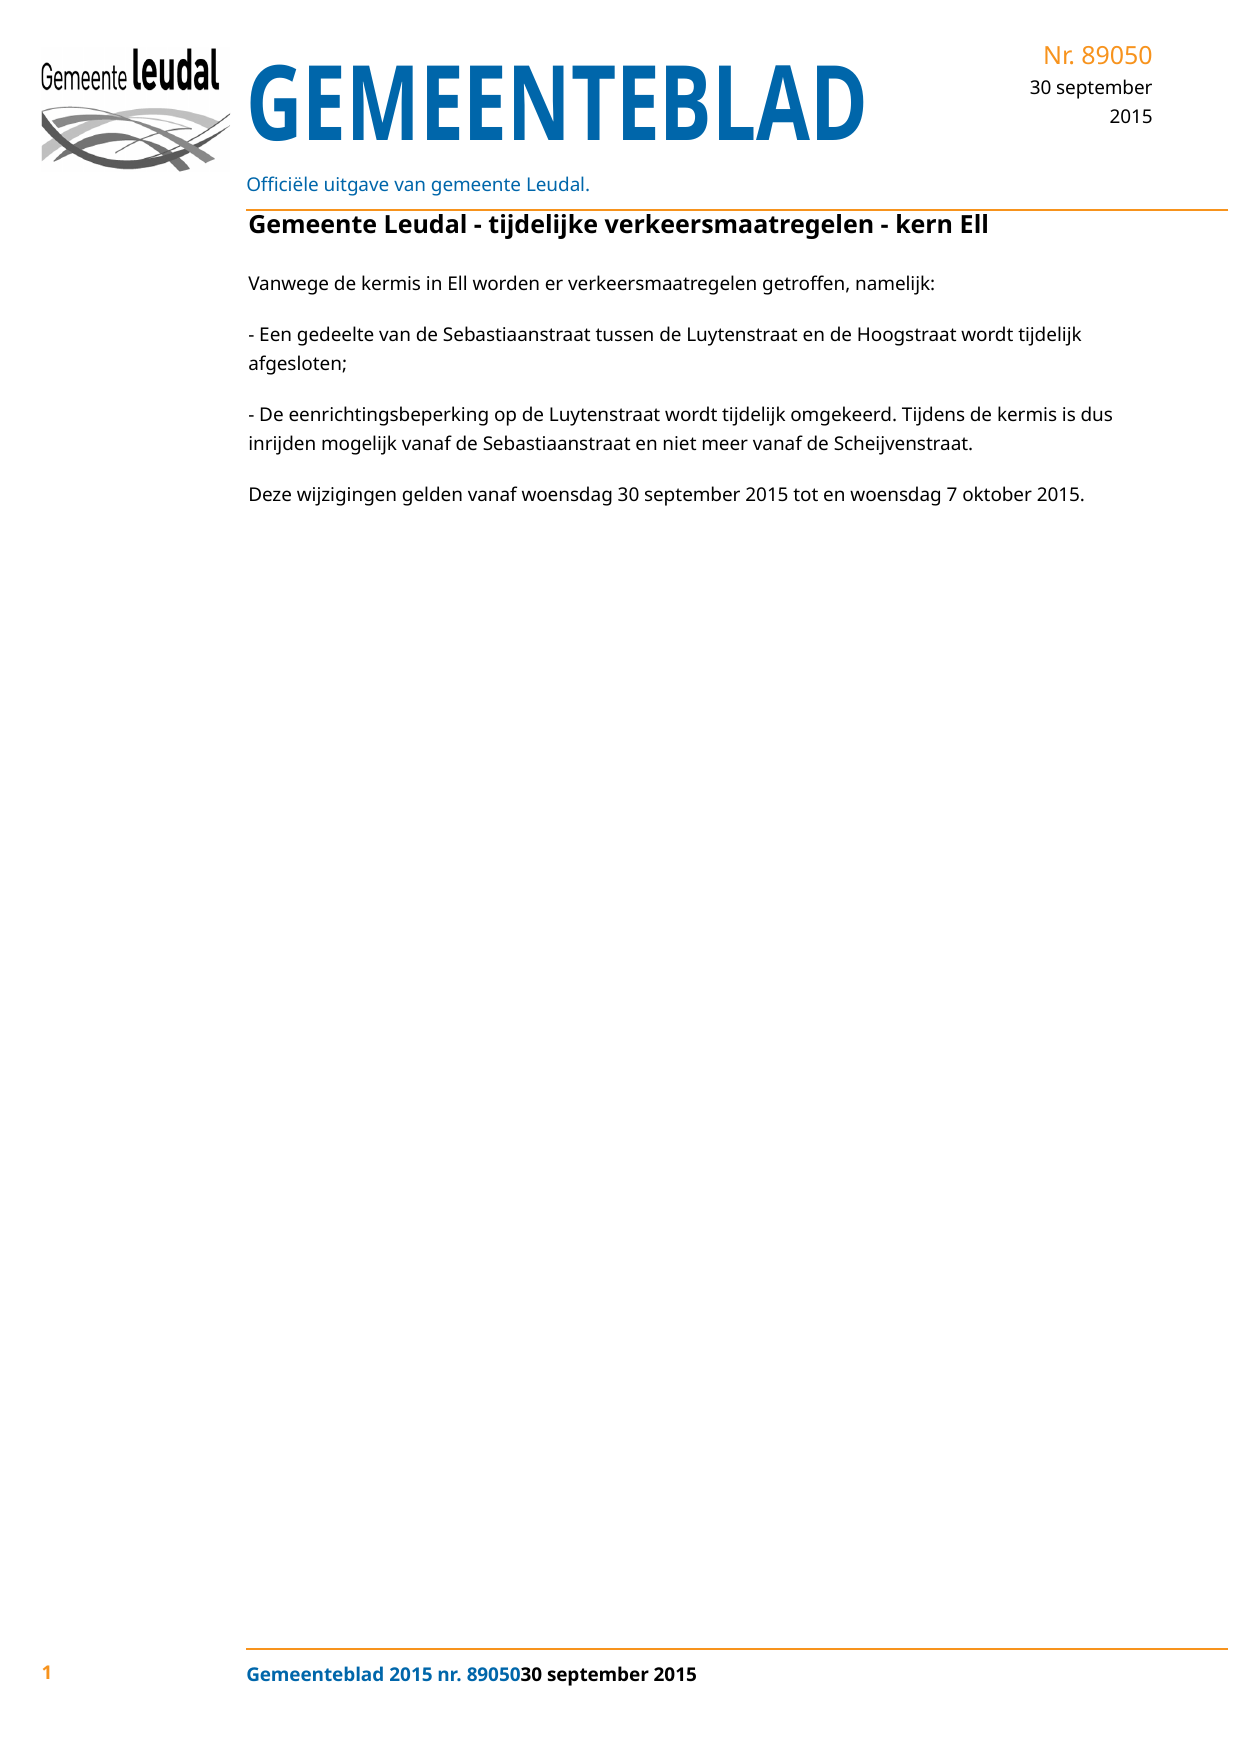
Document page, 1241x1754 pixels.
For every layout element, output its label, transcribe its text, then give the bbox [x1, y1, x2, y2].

text - De eenrichtingsbeperking op de Luytenstraat wordt tijdelijk omgekeerd. Tijdens de kermis is dus inrijden mogelijk vanaf de Sebastiaanstraat en niet meer vanaf de Scheijvenstraat. [248, 401, 1152, 456]
text Deze wijzigingen gelden vanaf woensdag 30 september 2015 tot en woensdag 7 oktober 2015. [248, 481, 1152, 506]
text Vanwege de kermis in Ell worden er verkeersmaatregelen getroffen, namelijk: [248, 270, 1152, 296]
text - Een gedeelte van de Sebastiaanstraat tussen de Luytenstraat en de Hoogstraat wordt tijdelijk afgesloten; [248, 321, 1152, 376]
picture [41, 47, 231, 172]
text Gemeente Leudal - tijdelijke verkeersmaatregelen - kern Ell [248, 211, 1152, 241]
